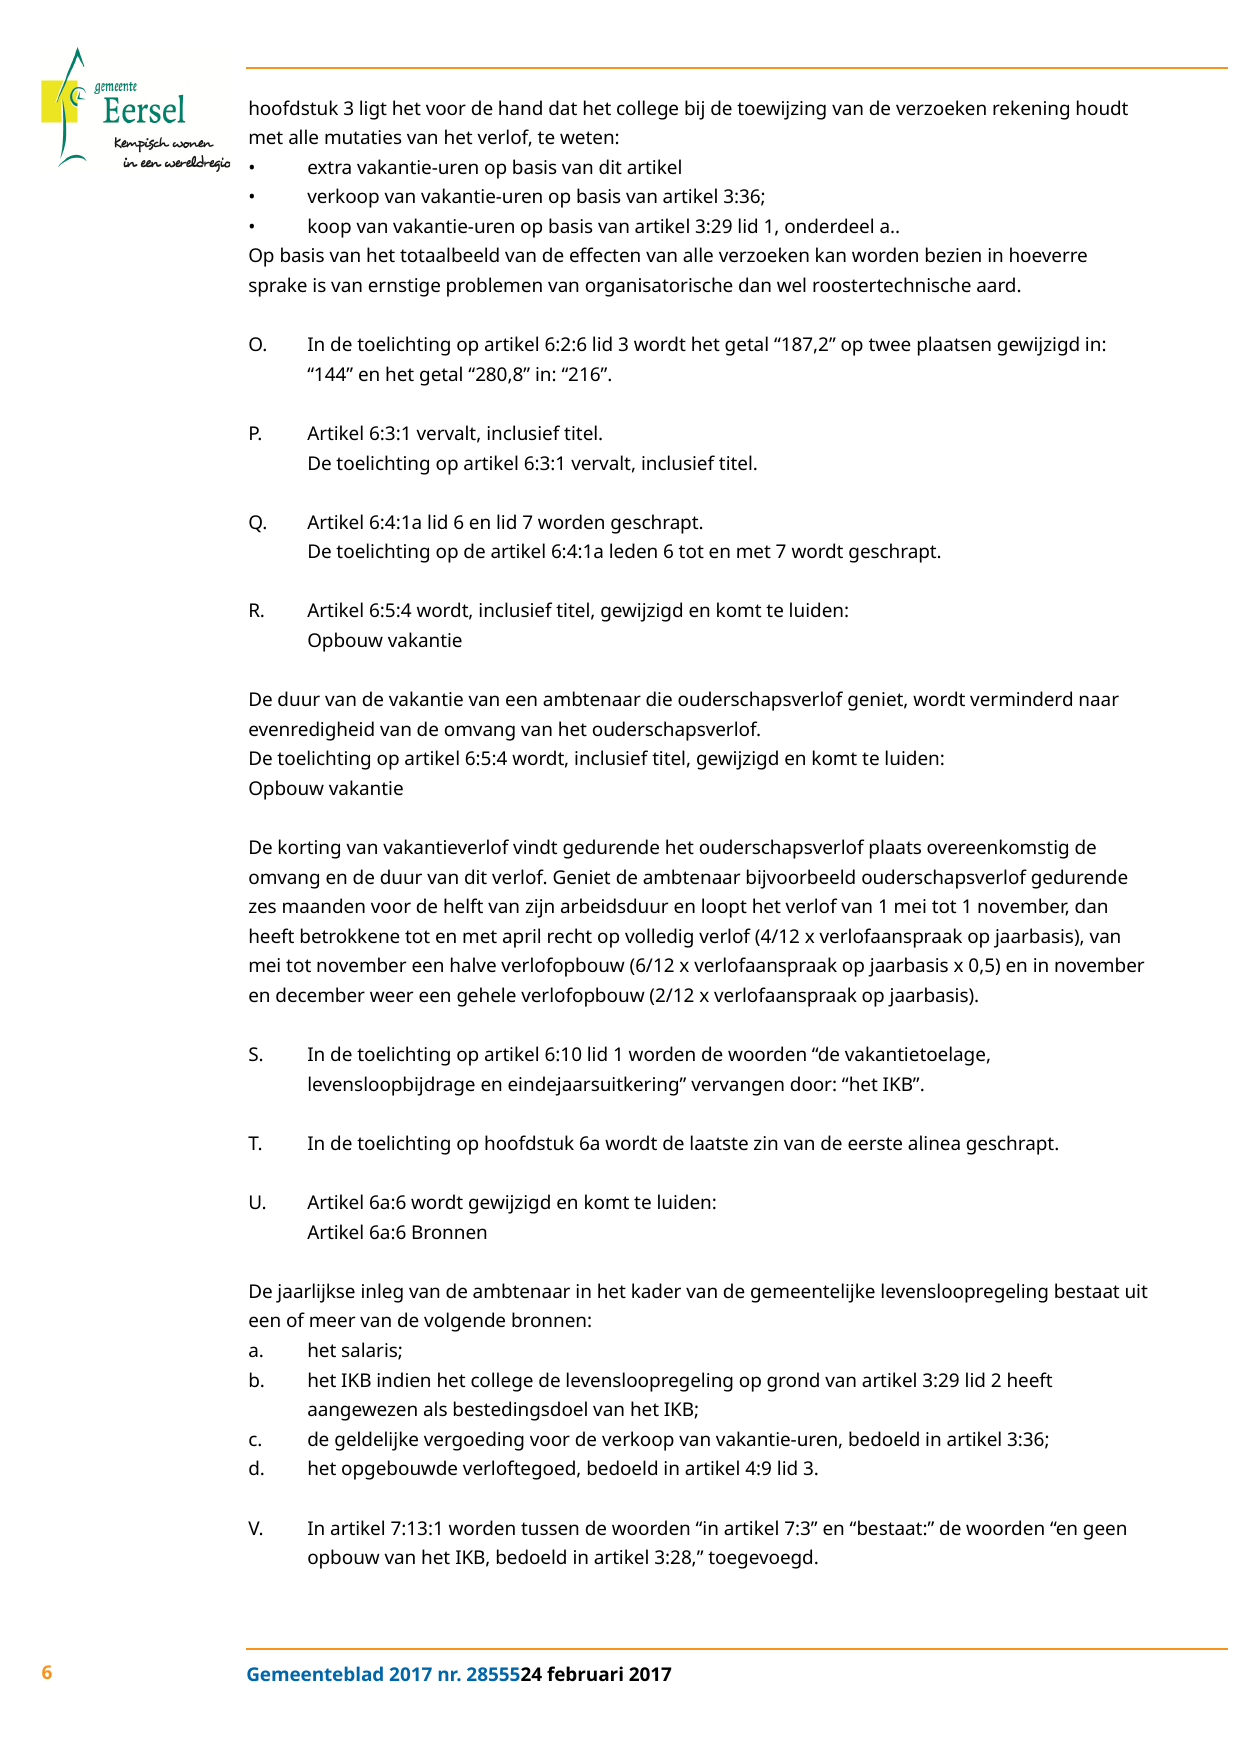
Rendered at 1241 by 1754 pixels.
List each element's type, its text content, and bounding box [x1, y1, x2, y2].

picture [41, 47, 231, 172]
list Artikel 6:5:4 wordt, inclusief titel, gewijzigd en komt te luiden: [248, 598, 1152, 623]
list In de toelichting op hoofdstuk 6a wordt de laatste zin van de eerste alinea geschrapt. [248, 1130, 1152, 1156]
text Opbouw vakantie [248, 775, 1152, 801]
list Artikel 6:4:1a lid 6 en lid 7 worden geschrapt. [248, 509, 1152, 535]
list Artikel 6a:6 wordt gewijzigd en komt te luiden: [248, 1189, 1152, 1215]
list De toelichting op de artikel 6:4:1a leden 6 tot en met 7 wordt geschrapt. [248, 538, 1152, 564]
list verkoop van vakantie-uren op basis van artikel 3:36; [248, 183, 1152, 209]
text De jaarlijkse inleg van de ambtenaar in het kader van de gemeentelijke levensloopregeling bestaat uit een of meer van de volgende bronnen: [248, 1278, 1152, 1333]
text hoofdstuk 3 ligt het voor de hand dat het college bij de toewijzing van de verzoeken rekening houdt met alle mutaties van het verlof, te weten: [248, 95, 1152, 150]
list de geldelijke vergoeding voor de verkoop van vakantie-uren, bedoeld in artikel 3:36; [248, 1426, 1152, 1452]
list De toelichting op artikel 6:3:1 vervalt, inclusief titel. [248, 450, 1152, 476]
text Op basis van het totaalbeeld van de effecten van alle verzoeken kan worden bezien in hoeverre sprake is van ernstige problemen van organisatorische dan wel roostertechnische aard. [248, 243, 1152, 298]
list het opgebouwde verloftegoed, bedoeld in artikel 4:9 lid 3. [248, 1456, 1152, 1481]
text De toelichting op artikel 6:5:4 wordt, inclusief titel, gewijzigd en komt te luiden: [248, 746, 1152, 771]
list Artikel 6:3:1 vervalt, inclusief titel. [248, 420, 1152, 446]
list Artikel 6a:6 Bronnen [248, 1219, 1152, 1245]
list Opbouw vakantie [248, 627, 1152, 653]
list In de toelichting op artikel 6:2:6 lid 3 wordt het getal “187,2” op twee plaatsen gewijzigd in: “144” en het getal “280,8” in: “216”. [248, 331, 1152, 387]
list het IKB indien het college de levensloopregeling op grond van artikel 3:29 lid 2 heeft aangewezen als bestedingsdoel van het IKB; [248, 1367, 1152, 1422]
list In artikel 7:13:1 worden tussen de woorden “in artikel 7:3” en “bestaat:” de woorden “en geen opbouw van het IKB, bedoeld in artikel 3:28,” toegevoegd. [248, 1515, 1152, 1570]
text De duur van de vakantie van een ambtenaar die ouderschapsverlof geniet, wordt verminderd naar evenredigheid van de omvang van het ouderschapsverlof. [248, 686, 1152, 742]
list koop van vakantie-uren op basis van artikel 3:29 lid 1, onderdeel a.. [248, 213, 1152, 239]
text De korting van vakantieverlof vindt gedurende het ouderschapsverlof plaats overeenkomstig de omvang en de duur van dit verlof. Geniet de ambtenaar bijvoorbeeld ouderschapsverlof gedurende zes maanden voor de helft van zijn arbeidsduur en loopt het verlof van 1 mei tot 1 november, dan heeft betrokkene tot en met april recht op volledig verlof (4/12 x verlofaanspraak op jaarbasis), van mei tot november een halve verlofopbouw (6/12 x verlofaanspraak op jaarbasis x 0,5) en in november en december weer een gehele verlofopbouw (2/12 x verlofaanspraak op jaarbasis). [248, 834, 1152, 1008]
list In de toelichting op artikel 6:10 lid 1 worden de woorden “de vakantietoelage, levensloopbijdrage en eindejaarsuitkering” vervangen door: “het IKB”. [248, 1041, 1152, 1097]
list extra vakantie-uren op basis van dit artikel [248, 154, 1152, 180]
list het salaris; [248, 1337, 1152, 1363]
